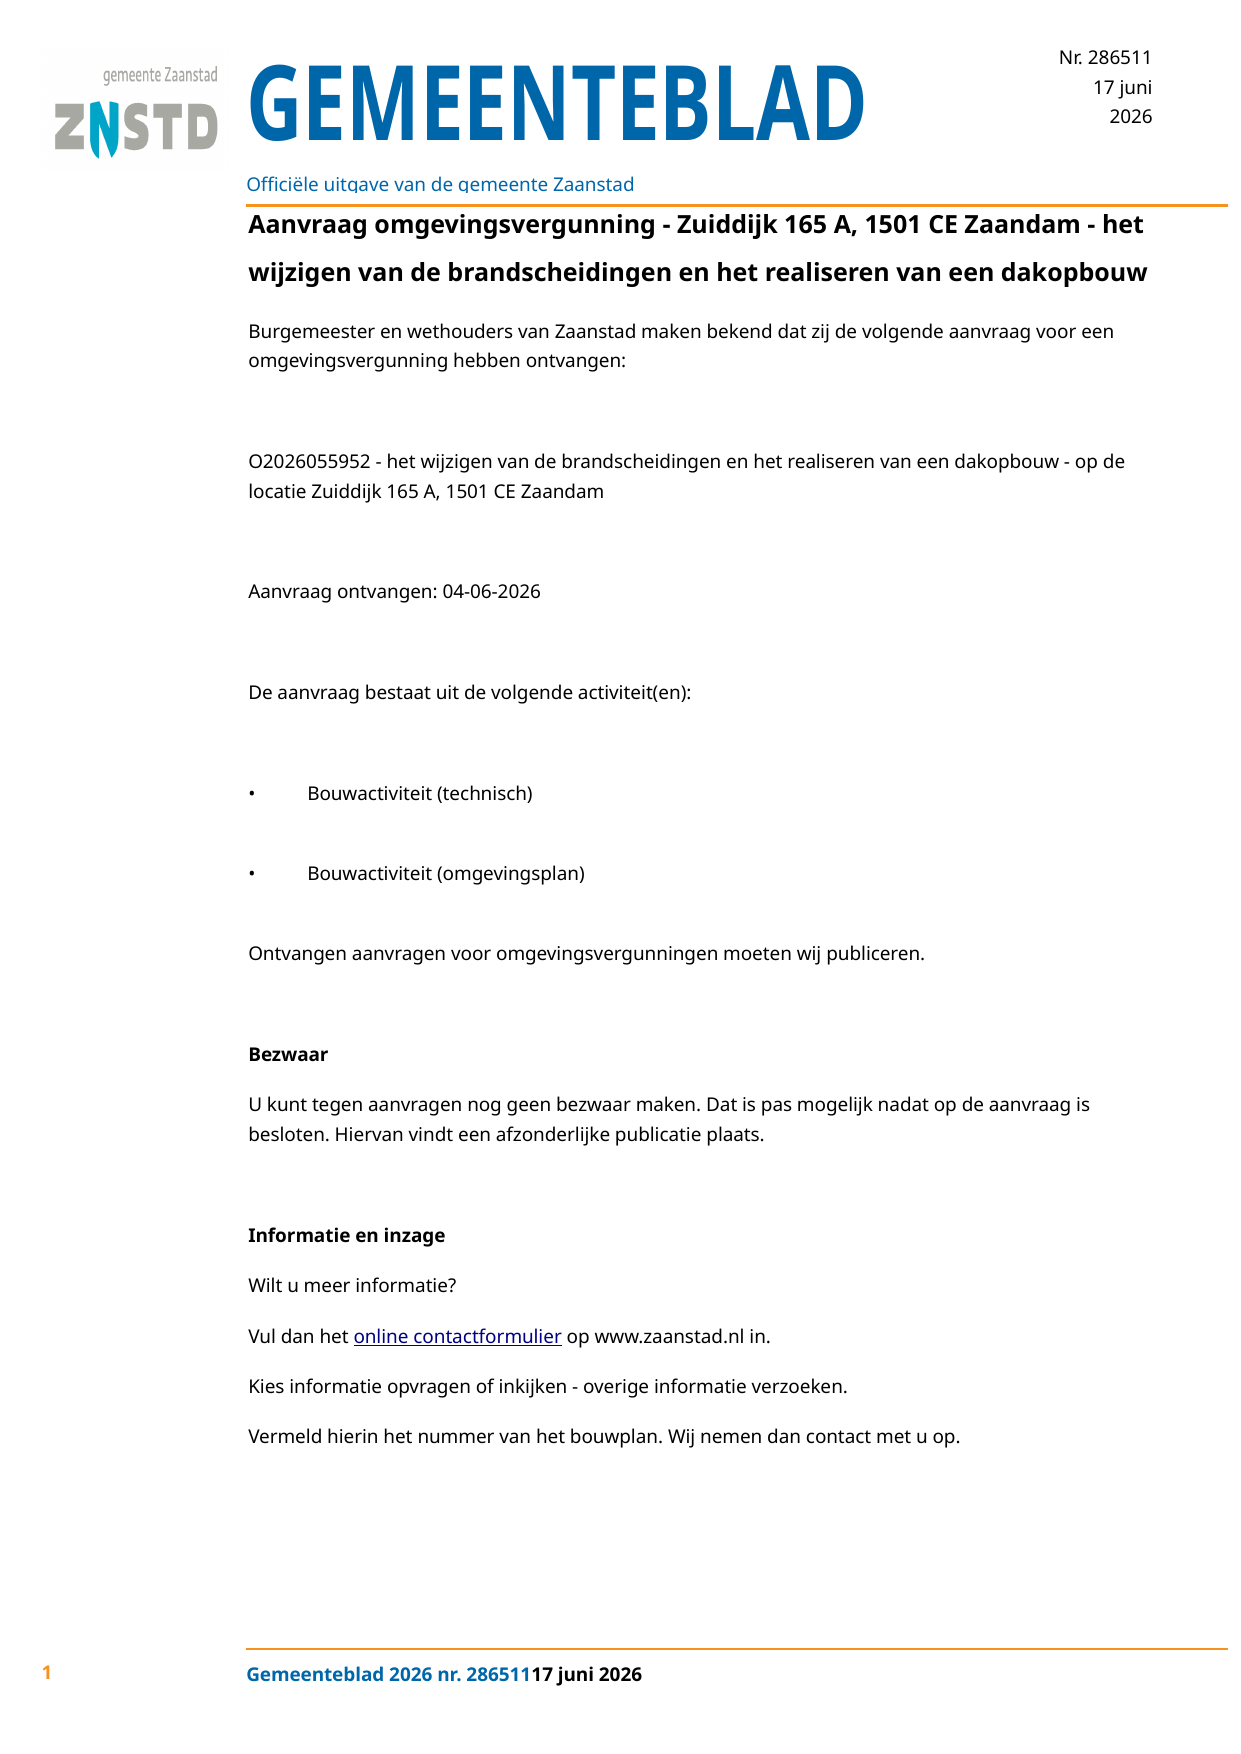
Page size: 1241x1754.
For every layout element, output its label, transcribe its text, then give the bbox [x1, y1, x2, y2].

text Aanvraag omgevingsvergunning - Zuiddijk 165 A, 1501 CE Zaandam - het wijzigen van de brandscheidingen en het realiseren van een dakopbouw [248, 207, 1152, 288]
text Burgemeester en wethouders van Zaanstad maken bekend dat zij de volgende aanvraag voor een omgevingsvergunning hebben ontvangen: [248, 318, 1152, 373]
text Vermeld hierin het nummer van het bouwplan. Wij nemen dan contact met u op. [248, 1424, 1152, 1449]
text O2026055952 - het wijzigen van de brandscheidingen en het realiseren van een dakopbouw - op de locatie Zuiddijk 165 A, 1501 CE Zaandam [248, 448, 1152, 504]
text Wilt u meer informatie? [248, 1272, 1152, 1298]
text Bezwaar [248, 1041, 1152, 1067]
text U kunt tegen aanvragen nog geen bezwaar maken. Dat is pas mogelijk nadat op de aanvraag is besloten. Hiervan vindt een afzonderlijke publicatie plaats. [248, 1092, 1152, 1147]
text Vul dan het online contactformulier op www.zaanstad.nl in. [248, 1323, 1152, 1349]
list Bouwactiviteit (technisch) [248, 780, 1152, 806]
list Bouwactiviteit (omgevingsplan) [248, 860, 1152, 886]
text Informatie en inzage [248, 1222, 1152, 1248]
picture [41, 47, 231, 172]
text Aanvraag ontvangen: 04-06-2026 [248, 579, 1152, 604]
text Ontvangen aanvragen voor omgevingsvergunningen moeten wij publiceren. [248, 940, 1152, 966]
text De aanvraag bestaat uit de volgende activiteit(en): [248, 679, 1152, 705]
text Kies informatie opvragen of inkijken - overige informatie verzoeken. [248, 1373, 1152, 1399]
